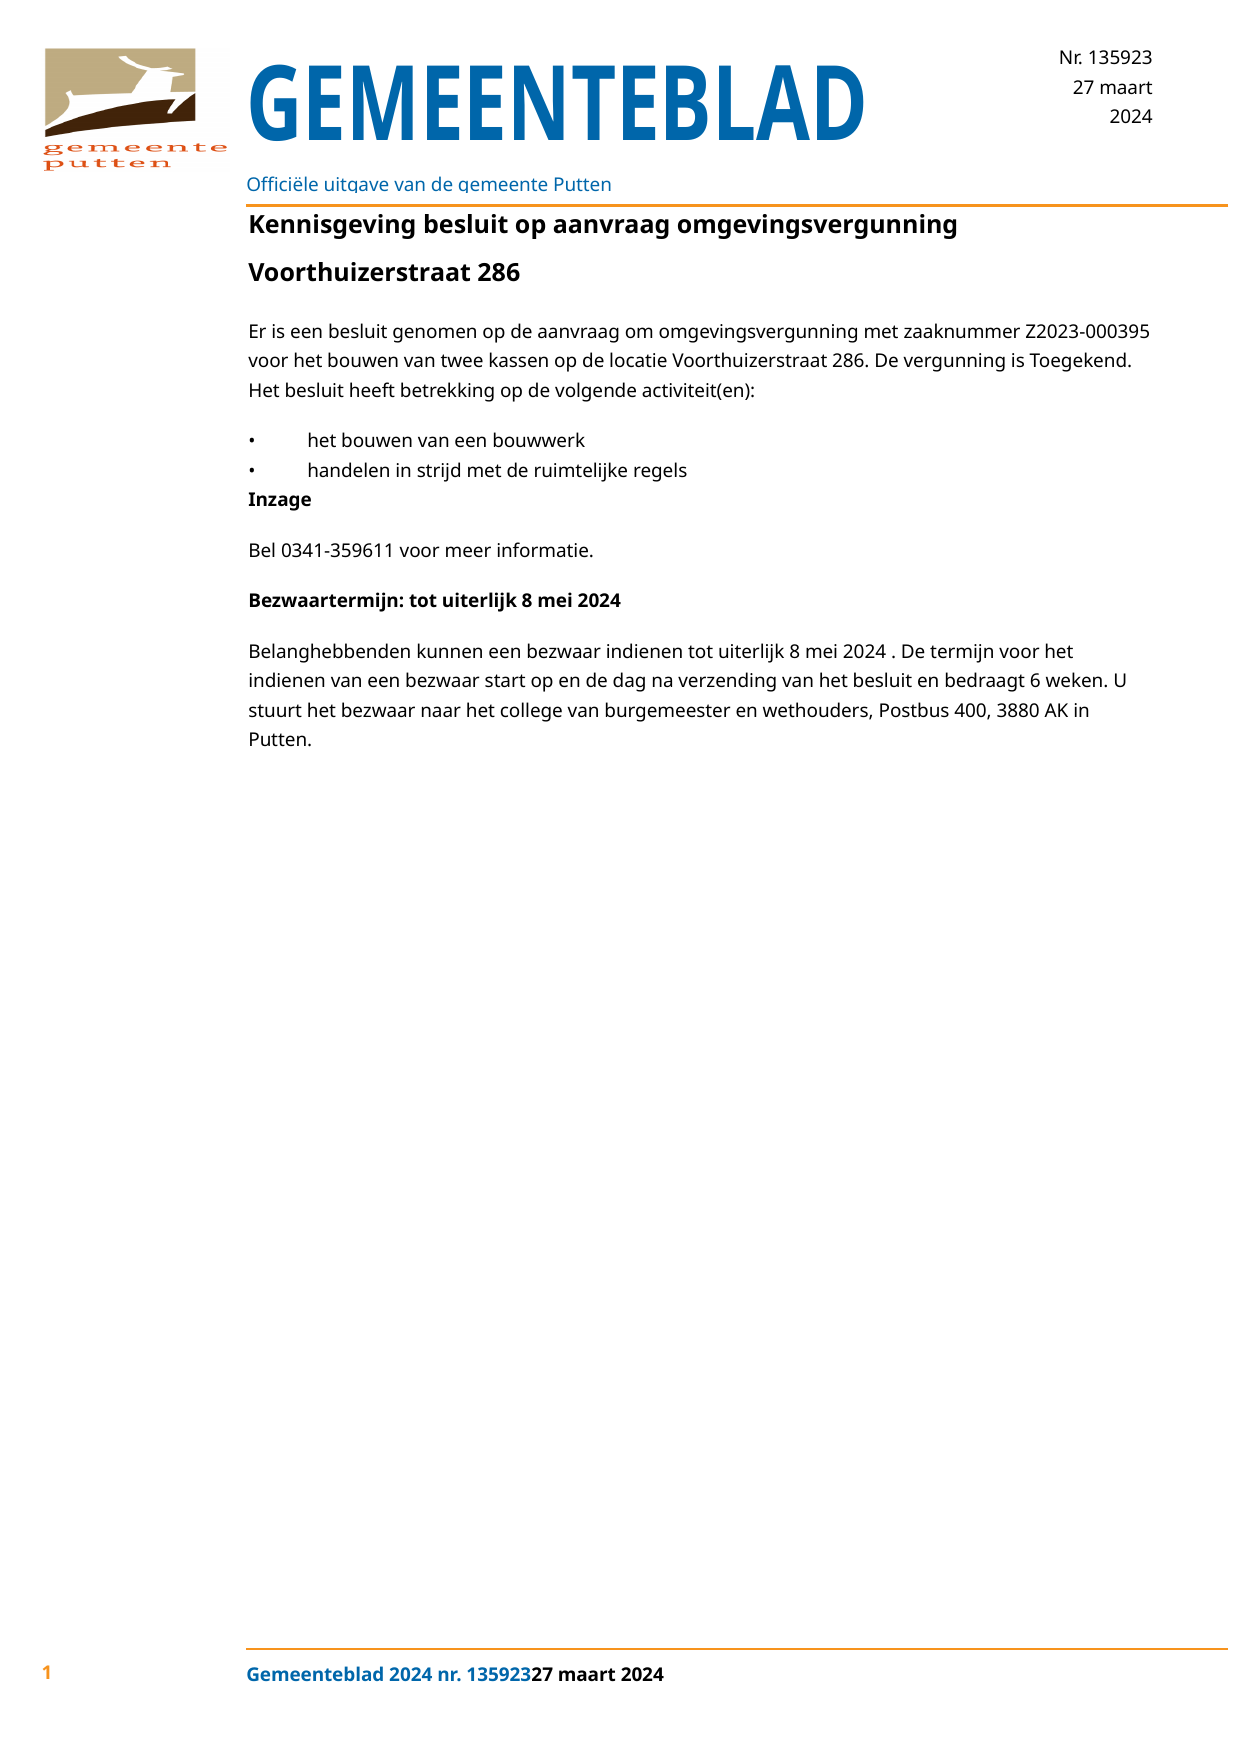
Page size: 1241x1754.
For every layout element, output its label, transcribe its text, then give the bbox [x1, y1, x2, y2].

text Belanghebbenden kunnen een bezwaar indienen tot uiterlijk 8 mei 2024 . De termijn voor het indienen van een bezwaar start op en de dag na verzending van het besluit en bedraagt 6 weken. U stuurt het bezwaar naar het college van burgemeester en wethouders, Postbus 400, 3880 AK in Putten. [248, 638, 1152, 752]
text Inzage [248, 487, 1152, 512]
text Bezwaartermijn: tot uiterlijk 8 mei 2024 [248, 587, 1152, 613]
text Bel 0341-359611 voor meer informatie. [248, 537, 1152, 563]
list handelen in strijd met de ruimtelijke regels [248, 457, 1152, 483]
picture [41, 47, 231, 172]
list het bouwen van een bouwwerk [248, 427, 1152, 453]
text Kennisgeving besluit op aanvraag omgevingsvergunning Voorthuizerstraat 286 [248, 207, 1152, 288]
text Er is een besluit genomen op de aanvraag om omgevingsvergunning met zaaknummer Z2023-000395 voor het bouwen van twee kassen op de locatie Voorthuizerstraat 286. De vergunning is Toegekend. Het besluit heeft betrekking op de volgende activiteit(en): [248, 318, 1152, 403]
